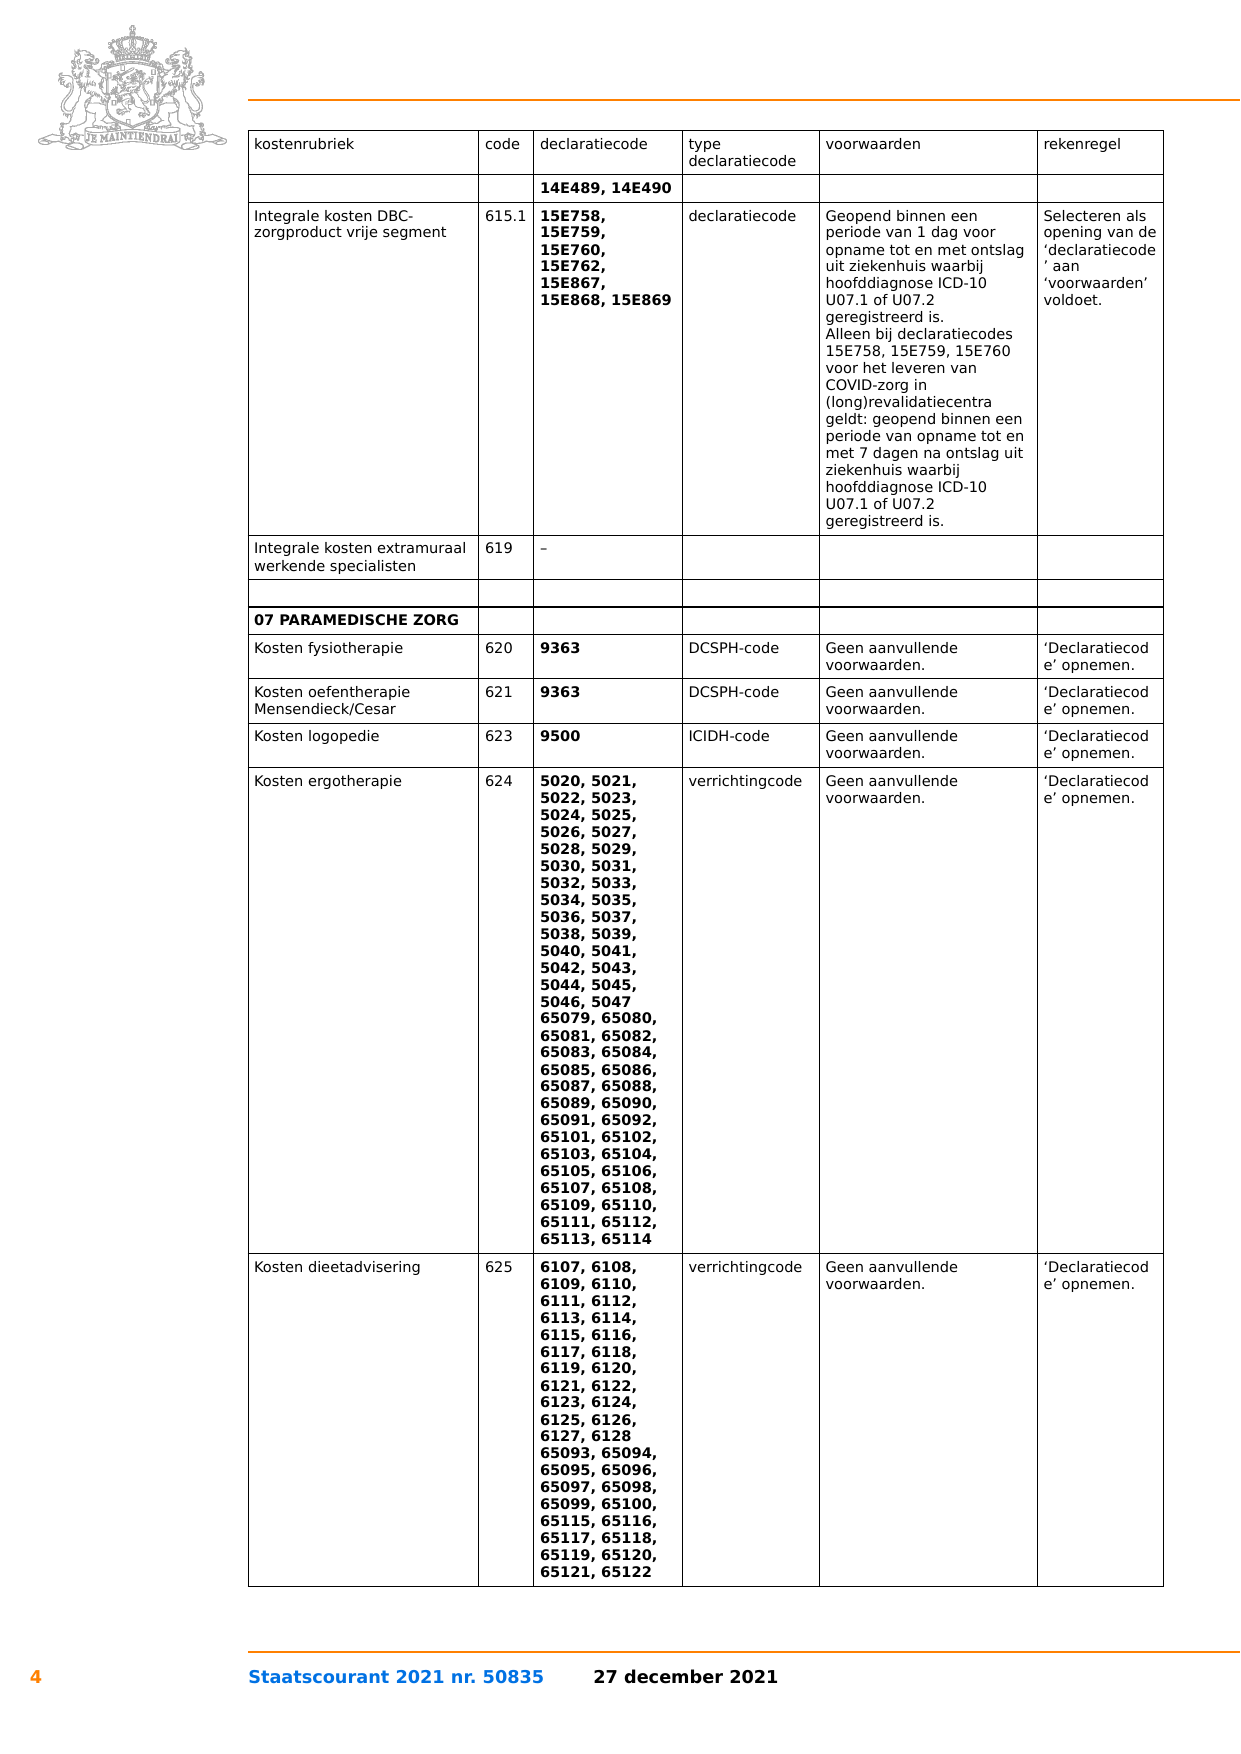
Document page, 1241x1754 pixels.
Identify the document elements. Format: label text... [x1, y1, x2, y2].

table_cell [1038, 580, 1163, 606]
table_cell declaratiecode [683, 203, 819, 535]
table_cell [820, 536, 1037, 579]
table_cell [1038, 175, 1163, 202]
table_cell [820, 580, 1037, 606]
table_cell 625 [479, 1254, 533, 1586]
table_cell [479, 608, 533, 634]
table_cell ‘Declaratiecode’ opnemen. [1038, 724, 1163, 767]
table_cell [1038, 608, 1163, 634]
table_cell Geen aanvullende voorwaarden. [820, 724, 1037, 767]
table_cell ‘Declaratiecode’ opnemen. [1038, 635, 1163, 678]
table_header voorwaarden [820, 131, 1037, 174]
table_cell Geen aanvullende voorwaarden. [820, 768, 1037, 1253]
table_cell [534, 580, 682, 606]
table_cell 6107, 6108, 6109, 6110, 6111, 6112, 6113, 6114, 6115, 6116, 6117, 6118, 6119, 6120, 6121, 6122, 6123, 6124, 6125, 6126, 6127, 6128 65093, 65094, 65095, 65096, 65097, 65098, 65099, 65100, 65115, 65116, 65117, 65118, 65119, 65120, 65121, 65122 [534, 1254, 682, 1586]
table_cell 9363 [534, 679, 682, 723]
table_cell 619 [479, 536, 533, 579]
table_cell [683, 536, 819, 579]
table_cell 624 [479, 768, 533, 1253]
table_header type declaratiecode [683, 131, 819, 174]
table_cell ‘Declaratiecode’ opnemen. [1038, 768, 1163, 1253]
table_cell 9500 [534, 724, 682, 767]
table_cell Geen aanvullende voorwaarden. [820, 1254, 1037, 1586]
table_cell [479, 580, 533, 606]
table_cell Integrale kosten extramuraal werkende specialisten [249, 536, 478, 579]
table_cell Integrale kosten DBC-zorgproduct vrije segment [249, 203, 478, 535]
table_cell Kosten dieetadvisering [249, 1254, 478, 1586]
table_cell ‘Declaratiecode’ opnemen. [1038, 679, 1163, 723]
table_cell Selecteren als opening van de ‘declaratiecode’ aan ‘voorwaarden’ voldoet. [1038, 203, 1163, 535]
table_cell [249, 175, 478, 202]
table_cell [249, 580, 478, 606]
table_cell DCSPH-code [683, 635, 819, 678]
table_cell – [534, 536, 682, 579]
table_cell ICIDH-code [683, 724, 819, 767]
table_cell 620 [479, 635, 533, 678]
table_header declaratiecode [534, 131, 682, 174]
table_cell [534, 608, 682, 634]
table_cell 621 [479, 679, 533, 723]
table_cell Geen aanvullende voorwaarden. [820, 679, 1037, 723]
table_cell 14E489, 14E490 [534, 175, 682, 202]
table_cell DCSPH-code [683, 679, 819, 723]
table_cell Geen aanvullende voorwaarden. [820, 635, 1037, 678]
table_header rekenregel [1038, 131, 1163, 174]
table_cell Geopend binnen een periode van 1 dag voor opname tot en met ontslag uit ziekenhuis waarbij hoofddiagnose ICD-10 U07.1 of U07.2 geregistreerd is. Alleen bij declaratiecodes 15E758, 15E759, 15E760 voor het leveren van COVID-zorg in (long)revalidatiecentra geldt: geopend binnen een periode van opname tot en met 7 dagen na ontslag uit ziekenhuis waarbij hoofddiagnose ICD-10 U07.1 of U07.2 geregistreerd is. [820, 203, 1037, 535]
table_cell Kosten fysiotherapie [249, 635, 478, 678]
table_cell [683, 608, 819, 634]
table_cell [1038, 536, 1163, 579]
table_cell 07 PARAMEDISCHE ZORG [249, 608, 478, 634]
table_cell [479, 175, 533, 202]
table_header kostenrubriek [249, 131, 478, 174]
table_cell Kosten ergotherapie [249, 768, 478, 1253]
table_cell verrichtingcode [683, 1254, 819, 1586]
table_cell [683, 580, 819, 606]
table_cell 615.1 [479, 203, 533, 535]
table_cell [820, 608, 1037, 634]
table_header code [479, 131, 533, 174]
table_cell Kosten logopedie [249, 724, 478, 767]
table_cell 623 [479, 724, 533, 767]
table_cell verrichtingcode [683, 768, 819, 1253]
table_cell 9363 [534, 635, 682, 678]
table_cell [820, 175, 1037, 202]
picture [38, 25, 227, 150]
table_cell [683, 175, 819, 202]
table_cell 15E758, 15E759, 15E760, 15E762, 15E867, 15E868, 15E869 [534, 203, 682, 535]
table_cell Kosten oefentherapie Mensendieck/Cesar [249, 679, 478, 723]
table_cell ‘Declaratiecode’ opnemen. [1038, 1254, 1163, 1586]
table_cell 5020, 5021, 5022, 5023, 5024, 5025, 5026, 5027, 5028, 5029, 5030, 5031, 5032, 5033, 5034, 5035, 5036, 5037, 5038, 5039, 5040, 5041, 5042, 5043, 5044, 5045, 5046, 5047 65079, 65080, 65081, 65082, 65083, 65084, 65085, 65086, 65087, 65088, 65089, 65090, 65091, 65092, 65101, 65102, 65103, 65104, 65105, 65106, 65107, 65108, 65109, 65110, 65111, 65112, 65113, 65114 [534, 768, 682, 1253]
